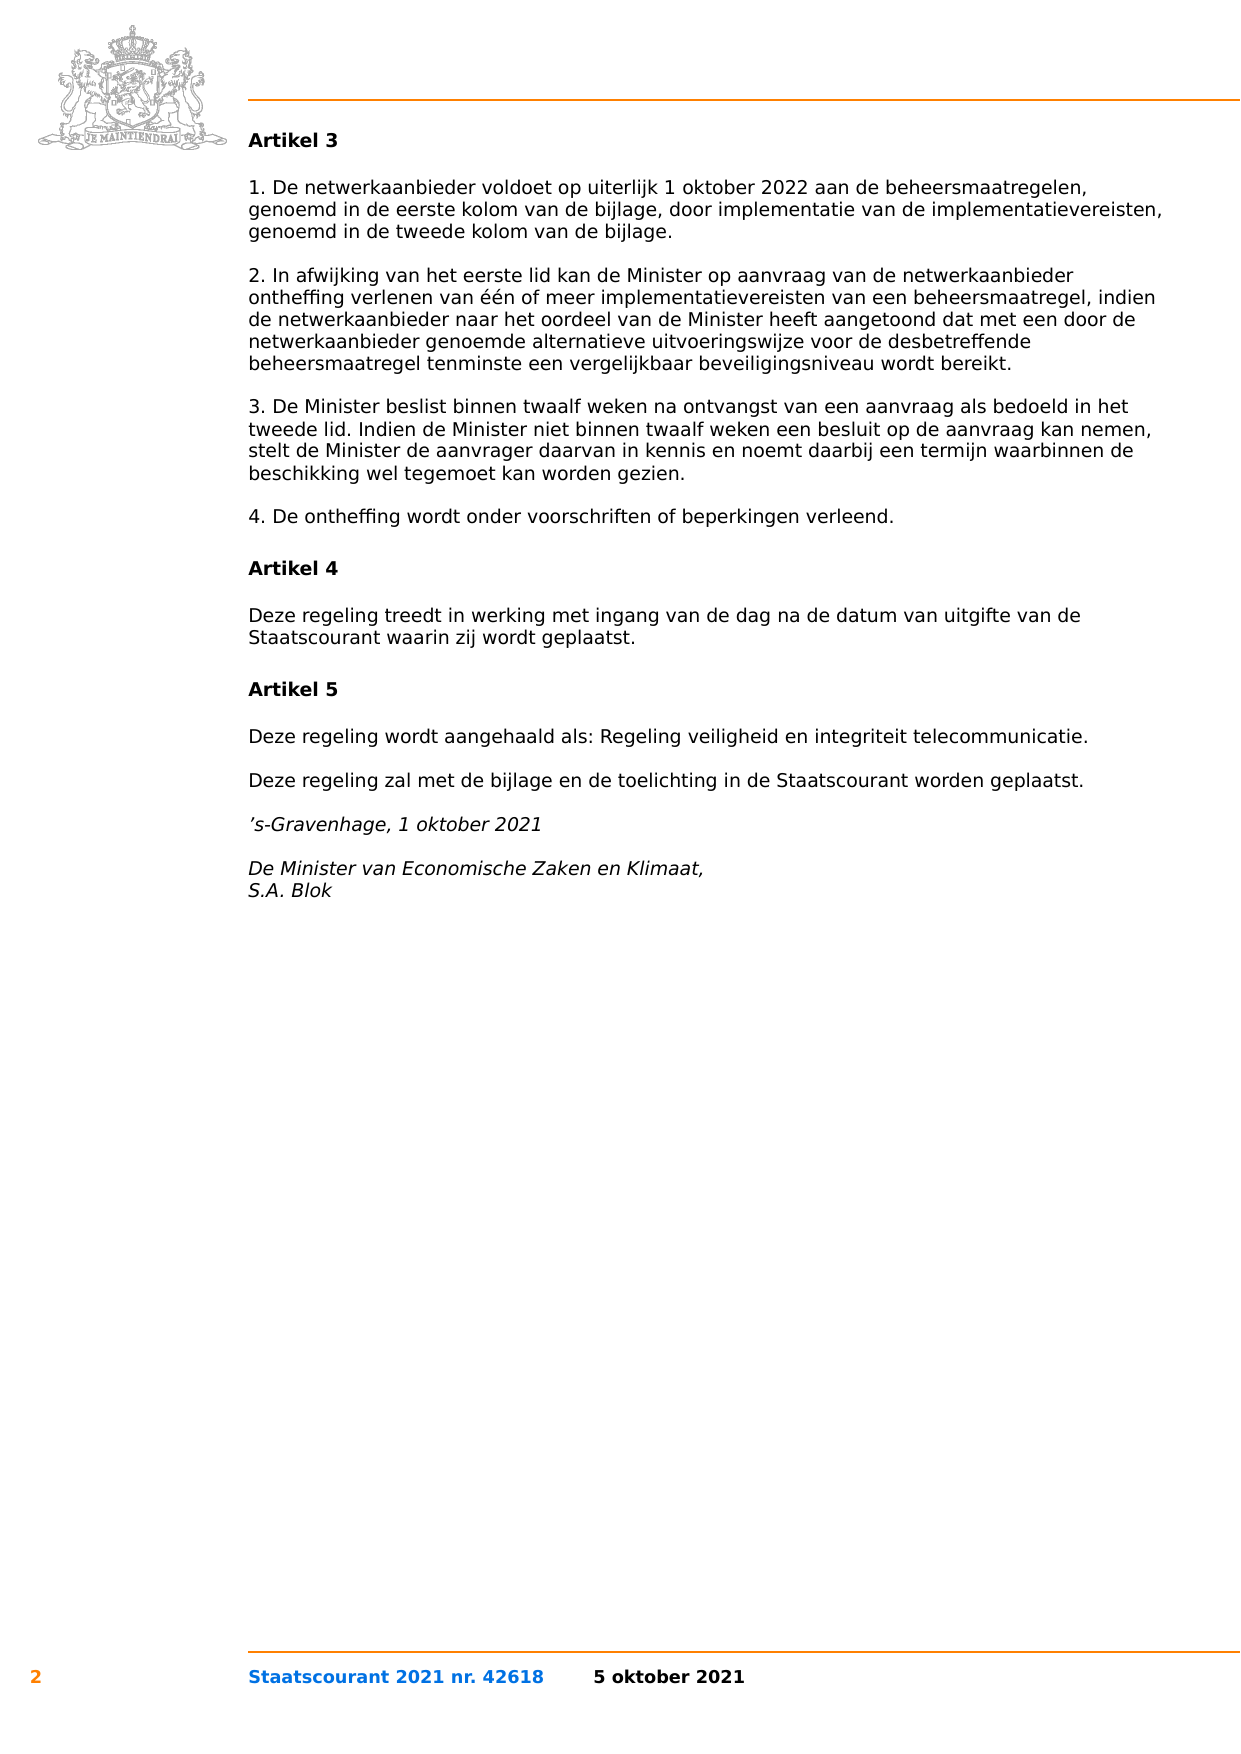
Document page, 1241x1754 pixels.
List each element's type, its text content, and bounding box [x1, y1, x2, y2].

subtitle Artikel 3 [248, 130, 1163, 152]
text Deze regeling wordt aangehaald als: Regeling veiligheid en integriteit telecommunicatie. [248, 726, 1163, 748]
text Deze regeling zal met de bijlage en de toelichting in de Staatscourant worden geplaatst. [248, 770, 1163, 792]
text 3. De Minister beslist binnen twaalf weken na ontvangst van een aanvraag als bedoeld in het tweede lid. Indien de Minister niet binnen twaalf weken een besluit op de aanvraag kan nemen, stelt de Minister de aanvrager daarvan in kennis en noemt daarbij een termijn waarbinnen de beschikking wel tegemoet kan worden gezien. [248, 396, 1163, 484]
subtitle Artikel 5 [248, 679, 1163, 701]
text 4. De ontheffing wordt onder voorschriften of beperkingen verleend. [248, 506, 1163, 528]
text De Minister van Economische Zaken en Klimaat, S.A. Blok [248, 858, 1163, 902]
text 1. De netwerkaanbieder voldoet op uiterlijk 1 oktober 2022 aan de beheersmaatregelen, genoemd in de eerste kolom van de bijlage, door implementatie van de implementatievereisten, genoemd in de tweede kolom van de bijlage. [248, 177, 1163, 243]
picture [38, 25, 227, 150]
text ’s-Gravenhage, 1 oktober 2021 [248, 814, 1163, 836]
text 2. In afwijking van het eerste lid kan de Minister op aanvraag van de netwerkaanbieder ontheffing verlenen van één of meer implementatievereisten van een beheersmaatregel, indien de netwerkaanbieder naar het oordeel van de Minister heeft aangetoond dat met een door de netwerkaanbieder genoemde alternatieve uitvoeringswijze voor de desbetreffende beheersmaatregel tenminste een vergelijkbaar beveiligingsniveau wordt bereikt. [248, 265, 1163, 374]
text Deze regeling treedt in werking met ingang van de dag na de datum van uitgifte van de Staatscourant waarin zij wordt geplaatst. [248, 605, 1163, 649]
subtitle Artikel 4 [248, 558, 1163, 580]
